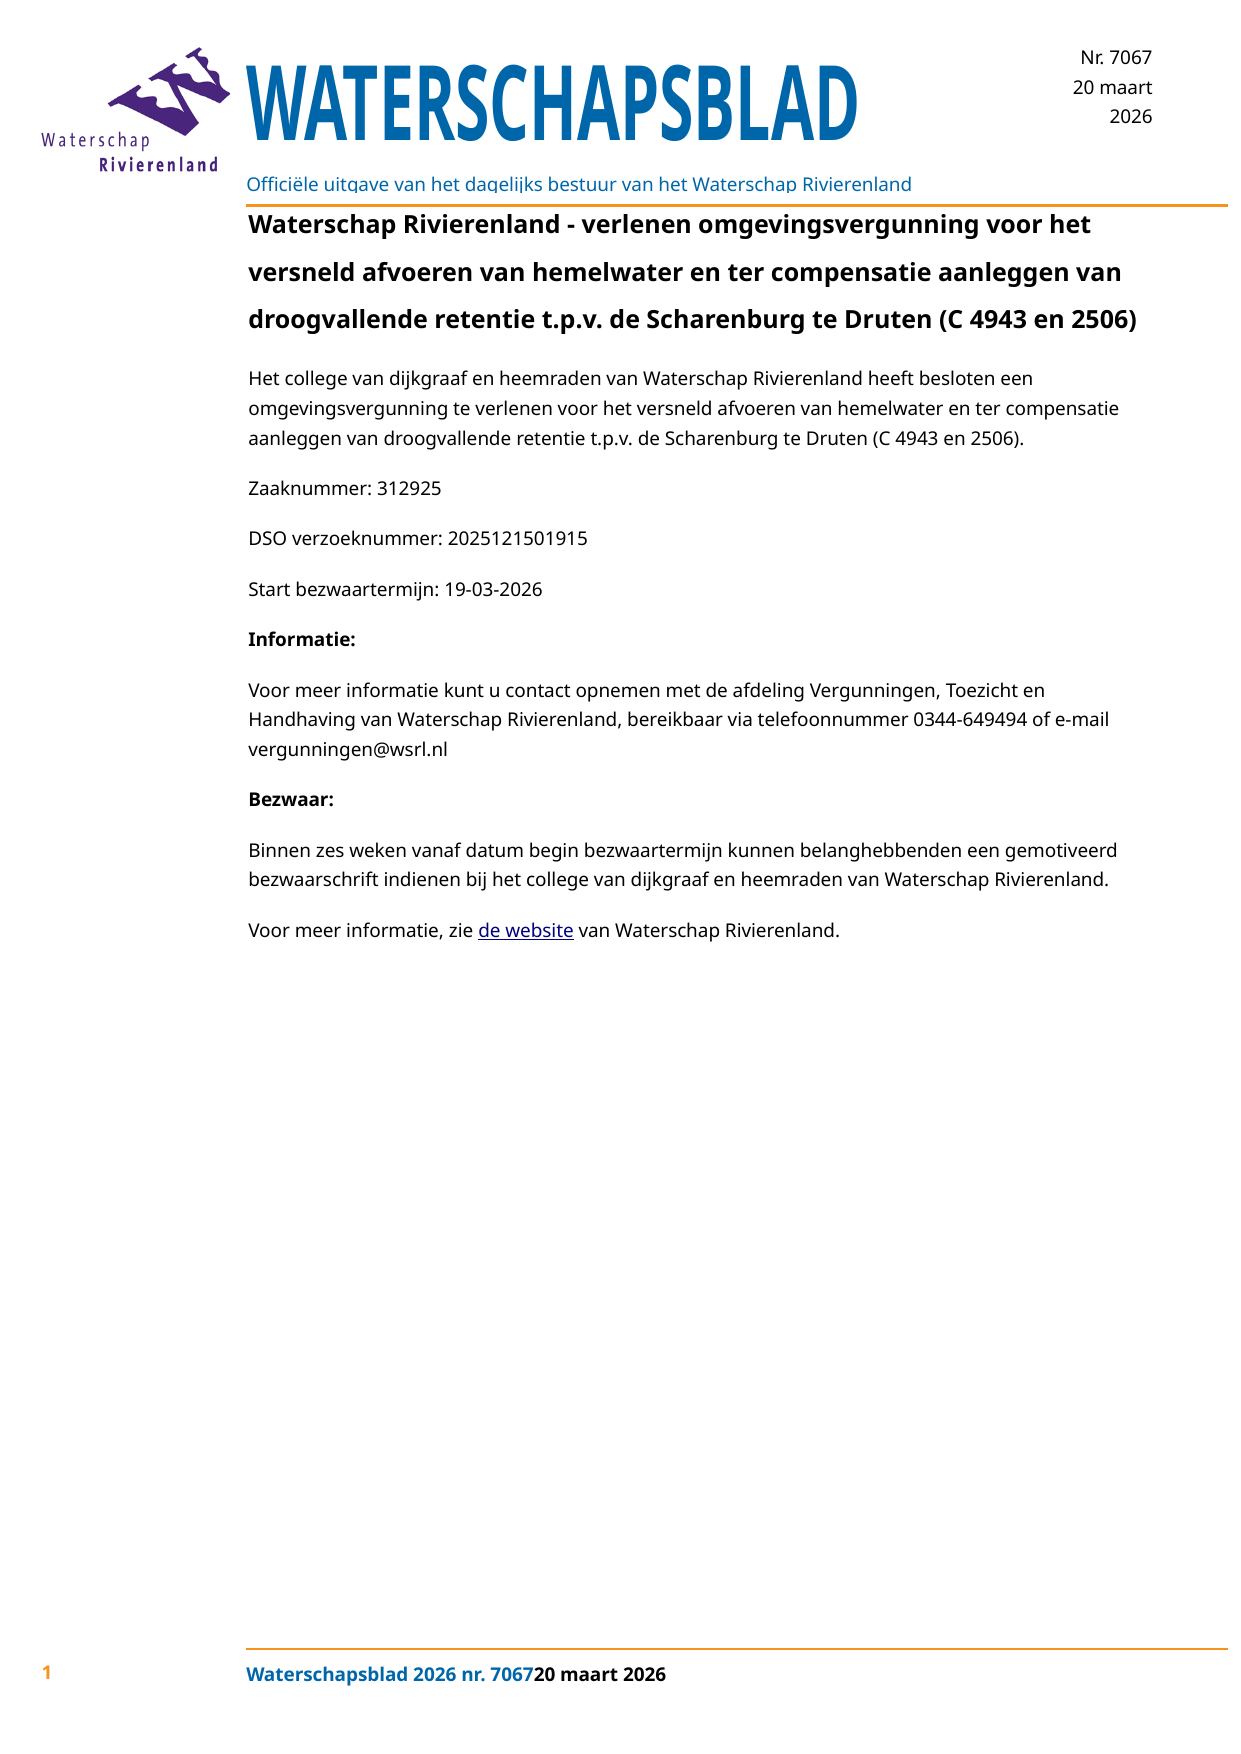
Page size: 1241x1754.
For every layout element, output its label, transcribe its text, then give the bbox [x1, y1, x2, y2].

text Start bezwaartermijn: 19-03-2026 [248, 576, 1152, 602]
text Waterschap Rivierenland - verlenen omgevingsvergunning voor het versneld afvoeren van hemelwater en ter compensatie aanleggen van droogvallende retentie t.p.v. de Scharenburg te Druten (C 4943 en 2506) [248, 207, 1152, 336]
picture [41, 47, 231, 172]
text Zaaknummer: 312925 [248, 475, 1152, 501]
text Binnen zes weken vanaf datum begin bezwaartermijn kunnen belanghebbenden een gemotiveerd bezwaarschrift indienen bij het college van dijkgraaf en heemraden van Waterschap Rivierenland. [248, 837, 1152, 892]
text Het college van dijkgraaf en heemraden van Waterschap Rivierenland heeft besloten een omgevingsvergunning te verlenen voor het versneld afvoeren van hemelwater en ter compensatie aanleggen van droogvallende retentie t.p.v. de Scharenburg te Druten (C 4943 en 2506). [248, 366, 1152, 450]
text Informatie: [248, 626, 1152, 652]
text DSO verzoeknummer: 2025121501915 [248, 526, 1152, 551]
text Voor meer informatie, zie de website van Waterschap Rivierenland. [248, 917, 1152, 942]
text Voor meer informatie kunt u contact opnemen met de afdeling Vergunningen, Toezicht en Handhaving van Waterschap Rivierenland, bereikbaar via telefoonnummer 0344-649494 of e-mail vergunningen@wsrl.nl [248, 677, 1152, 762]
text Bezwaar: [248, 786, 1152, 812]
